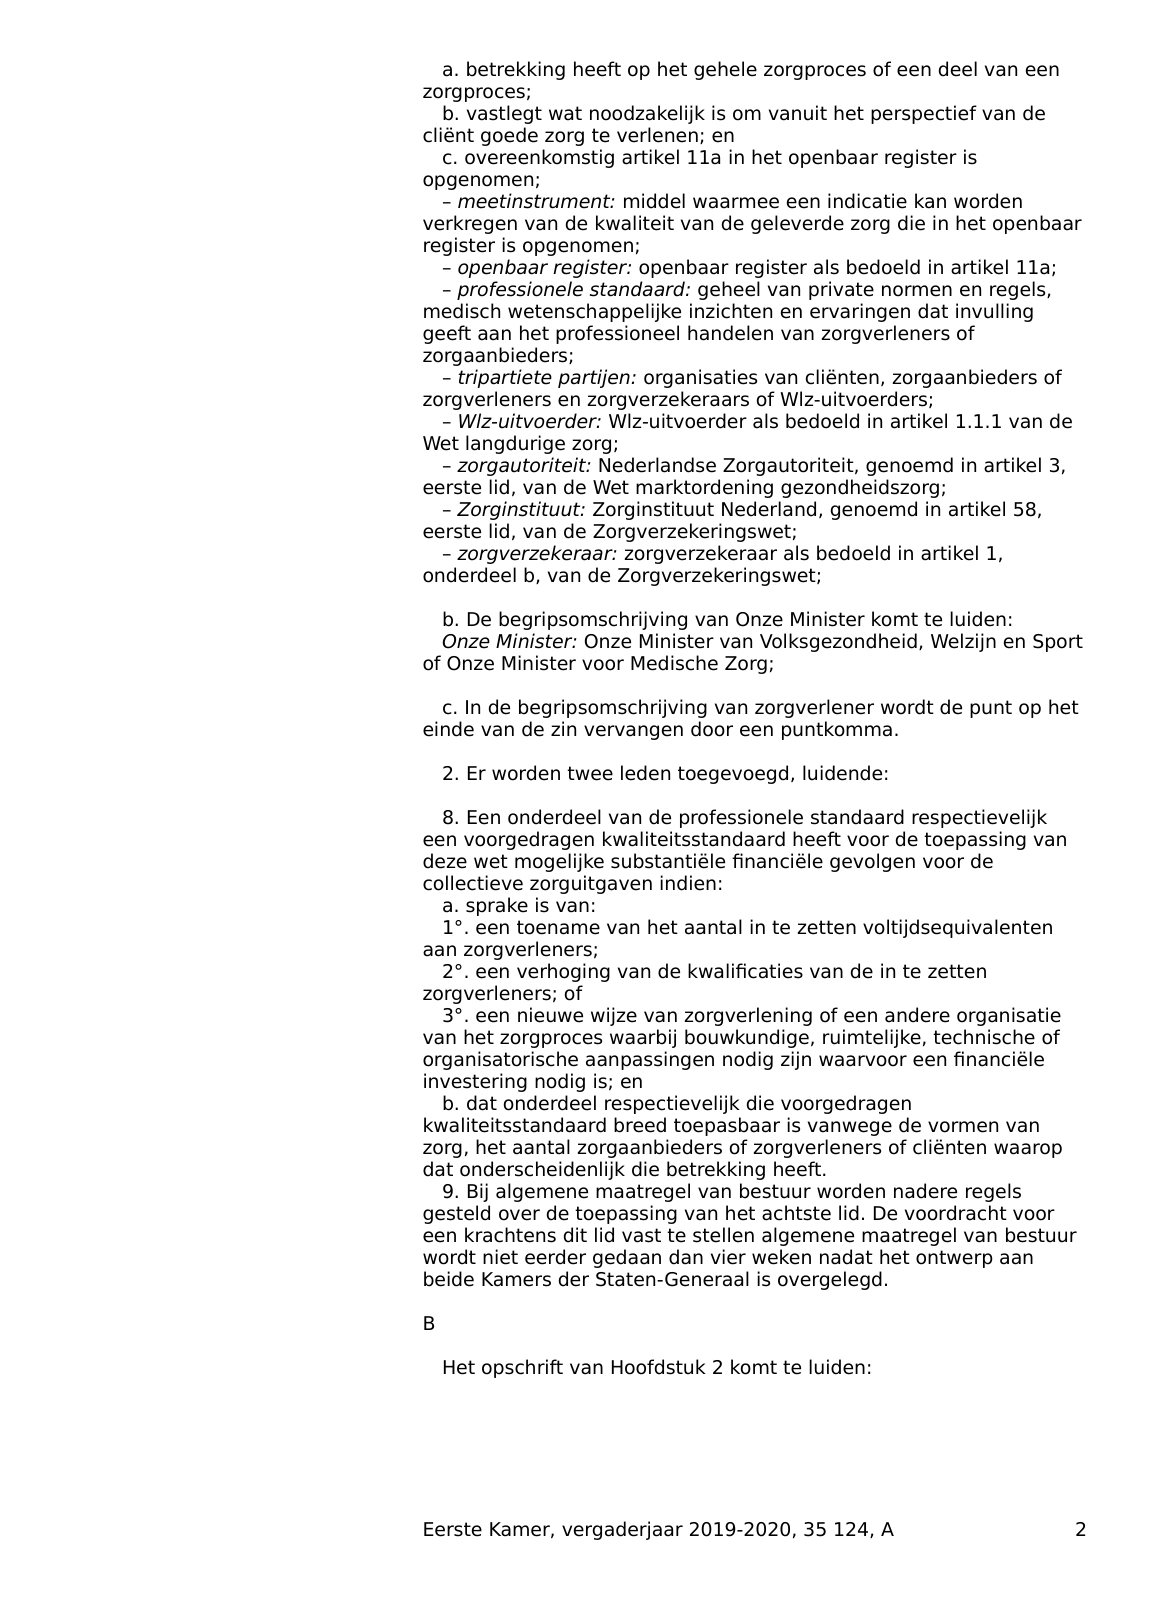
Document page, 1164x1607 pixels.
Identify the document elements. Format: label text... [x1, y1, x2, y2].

text – openbaar register: openbaar register als bedoeld in artikel 11a; [422, 257, 1087, 279]
text 8. Een onderdeel van de professionele standaard respectievelijk een voorgedragen kwaliteitsstandaard heeft voor de toepassing van deze wet mogelijke substantiële financiële gevolgen voor de collectieve zorguitgaven indien: [422, 807, 1087, 895]
text 9. Bij algemene maatregel van bestuur worden nadere regels gesteld over de toepassing van het achtste lid. De voordracht voor een krachtens dit lid vast te stellen algemene maatregel van bestuur wordt niet eerder gedaan dan vier weken nadat het ontwerp aan beide Kamers der Staten-Generaal is overgelegd. [422, 1181, 1087, 1291]
text b. dat onderdeel respectievelijk die voorgedragen kwaliteitsstandaard breed toepasbaar is vanwege de vormen van zorg, het aantal zorgaanbieders of zorgverleners of cliënten waarop dat onderscheidenlijk die betrekking heeft. [422, 1093, 1087, 1181]
text – professionele standaard: geheel van private normen en regels, medisch wetenschappelijke inzichten en ervaringen dat invulling geeft aan het professioneel handelen van zorgverleners of zorgaanbieders; [422, 279, 1087, 367]
text c. overeenkomstig artikel 11a in het openbaar register is opgenomen; [422, 147, 1087, 191]
text 1°. een toename van het aantal in te zetten voltijdsequivalenten aan zorgverleners; [422, 917, 1087, 961]
text – Zorginstituut: Zorginstituut Nederland, genoemd in artikel 58, eerste lid, van de Zorgverzekeringswet; [422, 499, 1087, 543]
text b. vastlegt wat noodzakelijk is om vanuit het perspectief van de cliënt goede zorg te verlenen; en [422, 103, 1087, 147]
text – zorgautoriteit: Nederlandse Zorgautoriteit, genoemd in artikel 3, eerste lid, van de Wet marktordening gezondheidszorg; [422, 455, 1087, 499]
text a. betrekking heeft op het gehele zorgproces of een deel van een zorgproces; [422, 59, 1087, 103]
text 3°. een nieuwe wijze van zorgverlening of een andere organisatie van het zorgproces waarbij bouwkundige, ruimtelijke, technische of organisatorische aanpassingen nodig zijn waarvoor een financiële investering nodig is; en [422, 1005, 1087, 1093]
text b. De begripsomschrijving van Onze Minister komt te luiden: [422, 609, 1087, 631]
text – Wlz-uitvoerder: Wlz-uitvoerder als bedoeld in artikel 1.1.1 van de Wet langdurige zorg; [422, 411, 1087, 455]
text – meetinstrument: middel waarmee een indicatie kan worden verkregen van de kwaliteit van de geleverde zorg die in het openbaar register is opgenomen; [422, 191, 1087, 257]
text a. sprake is van: [422, 895, 1087, 917]
text B [422, 1313, 1087, 1335]
text 2°. een verhoging van de kwalificaties van de in te zetten zorgverleners; of [422, 961, 1087, 1005]
text – zorgverzekeraar: zorgverzekeraar als bedoeld in artikel 1, onderdeel b, van de Zorgverzekeringswet; [422, 543, 1087, 587]
text 2. Er worden twee leden toegevoegd, luidende: [422, 763, 1087, 785]
text Onze Minister: Onze Minister van Volksgezondheid, Welzijn en Sport of Onze Minister voor Medische Zorg; [422, 631, 1087, 675]
text c. In de begripsomschrijving van zorgverlener wordt de punt op het einde van de zin vervangen door een puntkomma. [422, 697, 1087, 741]
text Het opschrift van Hoofdstuk 2 komt te luiden: [422, 1357, 1087, 1379]
text – tripartiete partijen: organisaties van cliënten, zorgaanbieders of zorgverleners en zorgverzekeraars of Wlz-uitvoerders; [422, 367, 1087, 411]
